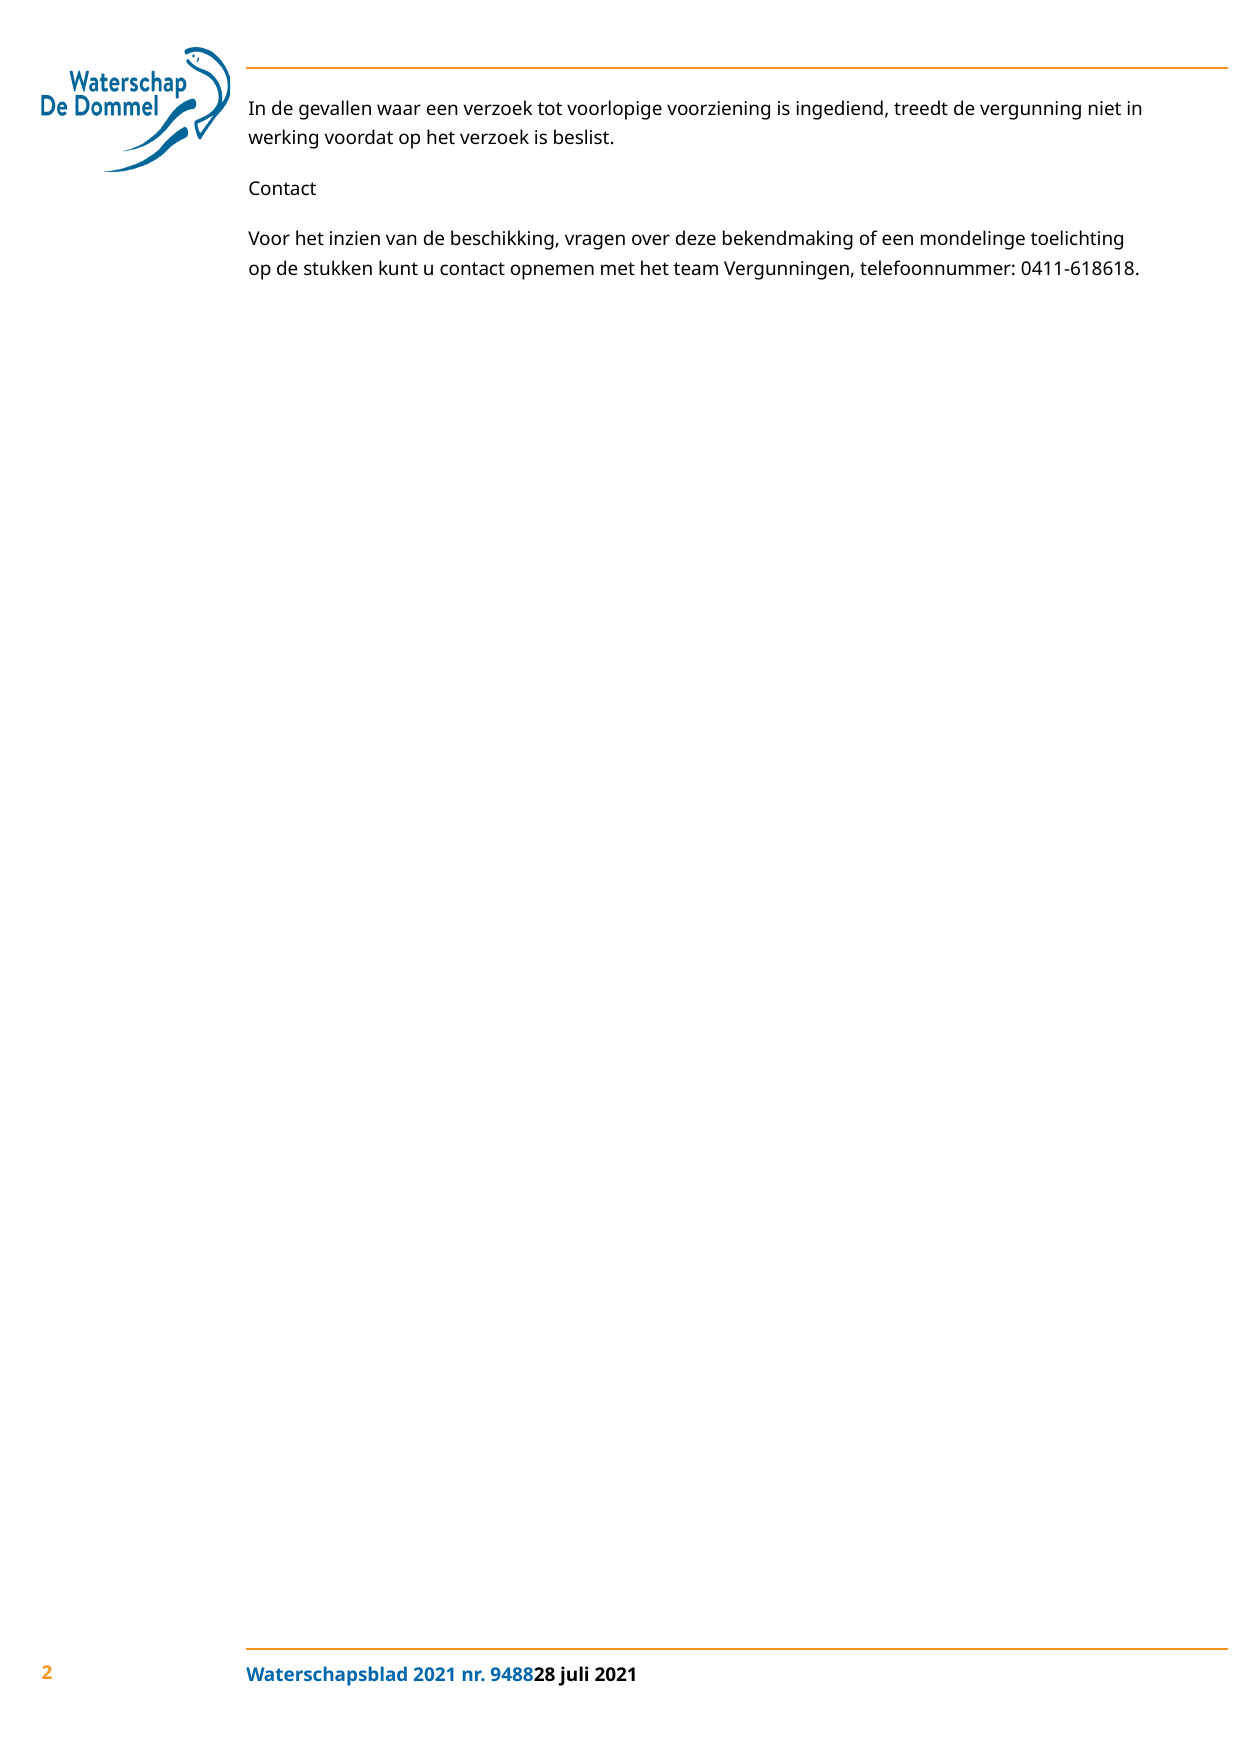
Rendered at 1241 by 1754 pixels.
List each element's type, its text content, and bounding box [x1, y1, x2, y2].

picture [204, 47, 231, 76]
picture [198, 118, 210, 131]
text Contact [248, 175, 1152, 201]
text In de gevallen waar een verzoek tot voorlopige voorziening is ingediend, treedt de vergunning niet in werking voordat op het verzoek is beslist. [248, 95, 1152, 150]
picture [41, 47, 231, 172]
picture [45, 99, 51, 111]
text Voor het inzien van de beschikking, vragen over deze bekendmaking of een mondelinge toelichting op de stukken kunt u contact opnemen met het team Vergunningen, telefoonnummer: 0411-618618. [248, 225, 1152, 281]
